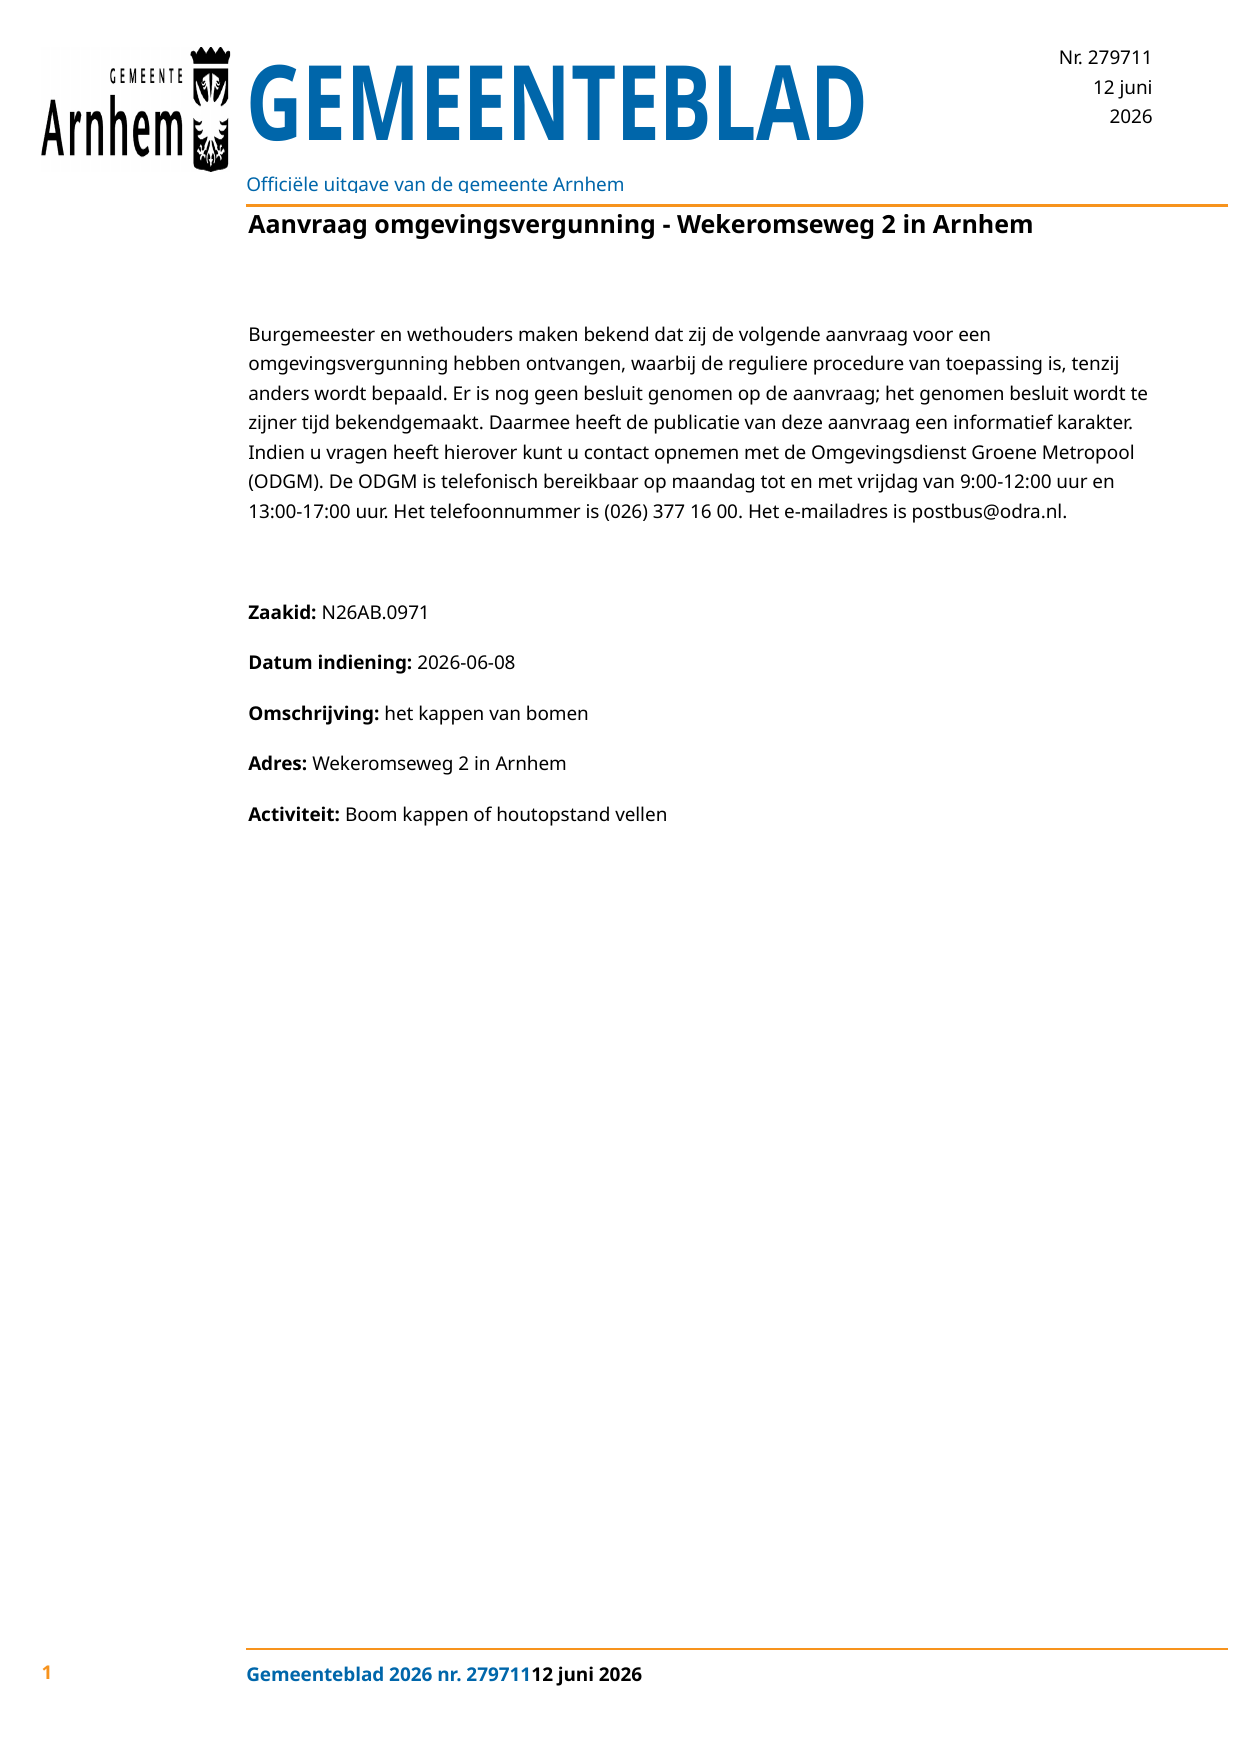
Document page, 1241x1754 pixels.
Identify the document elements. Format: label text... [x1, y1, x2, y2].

text Activiteit: Boom kappen of houtopstand vellen [248, 801, 1152, 826]
text Adres: Wekeromseweg 2 in Arnhem [248, 750, 1152, 776]
text Burgemeester en wethouders maken bekend dat zij de volgende aanvraag voor een omgevingsvergunning hebben ontvangen, waarbij de reguliere procedure van toepassing is, tenzij anders wordt bepaald. Er is nog geen besluit genomen op de aanvraag; het genomen besluit wordt te zijner tijd bekendgemaakt. Daarmee heeft de publicatie van deze aanvraag een informatief karakter. Indien u vragen heeft hierover kunt u contact opnemen met de Omgevingsdienst Groene Metropool (ODGM). De ODGM is telefonisch bereikbaar op maandag tot en met vrijdag van 9:00-12:00 uur en 13:00-17:00 uur. Het telefoonnummer is (026) 377 16 00. Het e-mailadres is postbus@odra.nl. [248, 321, 1152, 524]
text Omschrijving: het kappen van bomen [248, 700, 1152, 726]
text Aanvraag omgevingsvergunning - Wekeromseweg 2 in Arnhem [248, 207, 1152, 241]
text Zaakid: N26AB.0971 [248, 599, 1152, 625]
picture [41, 47, 231, 172]
text Datum indiening: 2026-06-08 [248, 649, 1152, 675]
